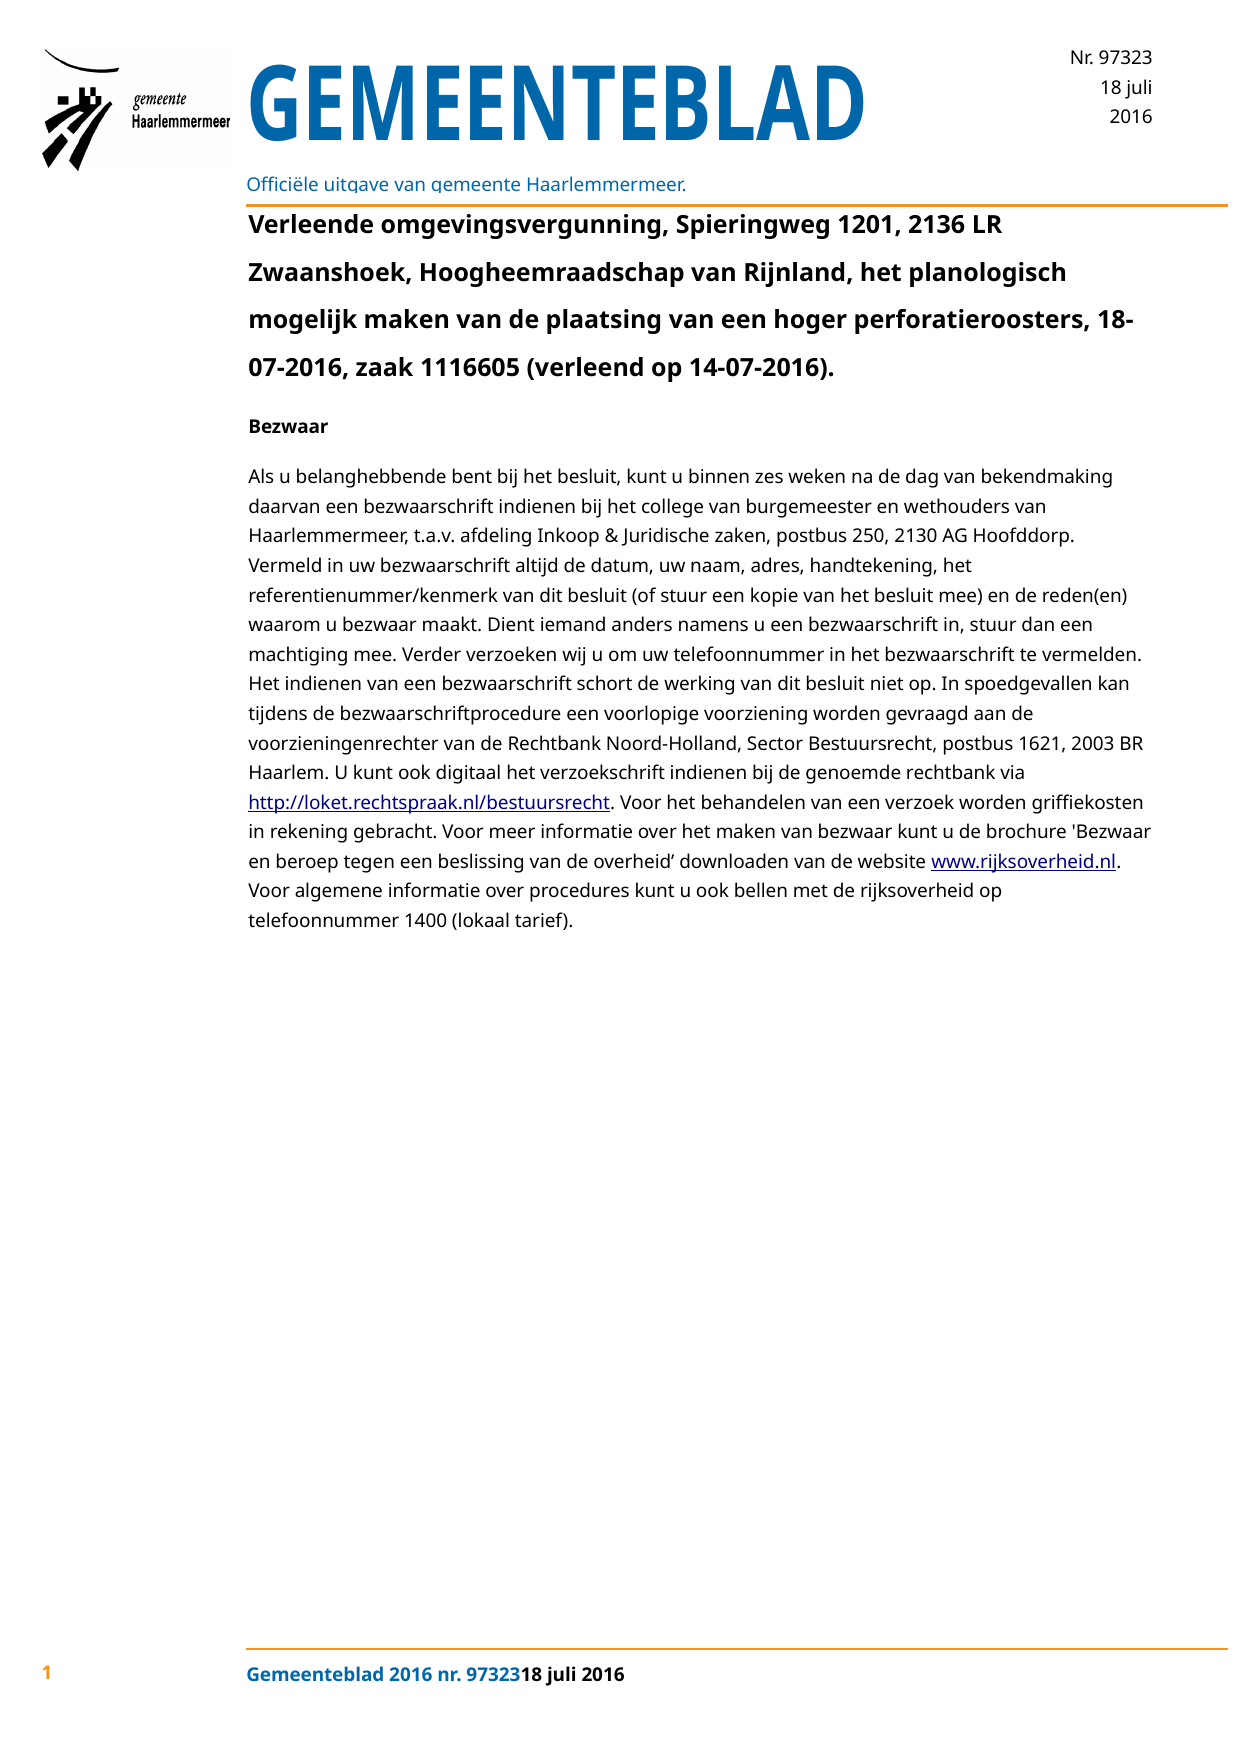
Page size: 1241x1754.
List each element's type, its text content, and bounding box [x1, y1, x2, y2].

text Bezwaar [248, 413, 1152, 439]
picture [41, 47, 231, 172]
text Verleende omgevingsvergunning, Spieringweg 1201, 2136 LR Zwaanshoek, Hoogheemraadschap van Rijnland, het planologisch mogelijk maken van de plaatsing van een hoger perforatieroosters, 18-07-2016, zaak 1116605 (verleend op 14-07-2016). [248, 207, 1152, 384]
text Als u belanghebbende bent bij het besluit, kunt u binnen zes weken na de dag van bekendmaking daarvan een bezwaarschrift indienen bij het college van burgemeester en wethouders van Haarlemmermeer, t.a.v. afdeling Inkoop & Juridische zaken, postbus 250, 2130 AG Hoofddorp. Vermeld in uw bezwaarschrift altijd de datum, uw naam, adres, handtekening, het referentienummer/kenmerk van dit besluit (of stuur een kopie van het besluit mee) en de reden(en) waarom u bezwaar maakt. Dient iemand anders namens u een bezwaarschrift in, stuur dan een machtiging mee. Verder verzoeken wij u om uw telefoonnummer in het bezwaarschrift te vermelden. Het indienen van een bezwaarschrift schort de werking van dit besluit niet op. In spoedgevallen kan tijdens de bezwaarschriftprocedure een voorlopige voorziening worden gevraagd aan de voorzieningenrechter van de Rechtbank Noord-Holland, Sector Bestuursrecht, postbus 1621, 2003 BR Haarlem. U kunt ook digitaal het verzoekschrift indienen bij de genoemde rechtbank via http://loket.rechtspraak.nl/bestuursrecht. Voor het behandelen van een verzoek worden griffiekosten in rekening gebracht. Voor meer informatie over het maken van bezwaar kunt u de brochure 'Bezwaar en beroep tegen een beslissing van de overheid’ downloaden van de website www.rijksoverheid.nl. Voor algemene informatie over procedures kunt u ook bellen met de rijksoverheid op telefoonnummer 1400 (lokaal tarief). [248, 463, 1152, 933]
